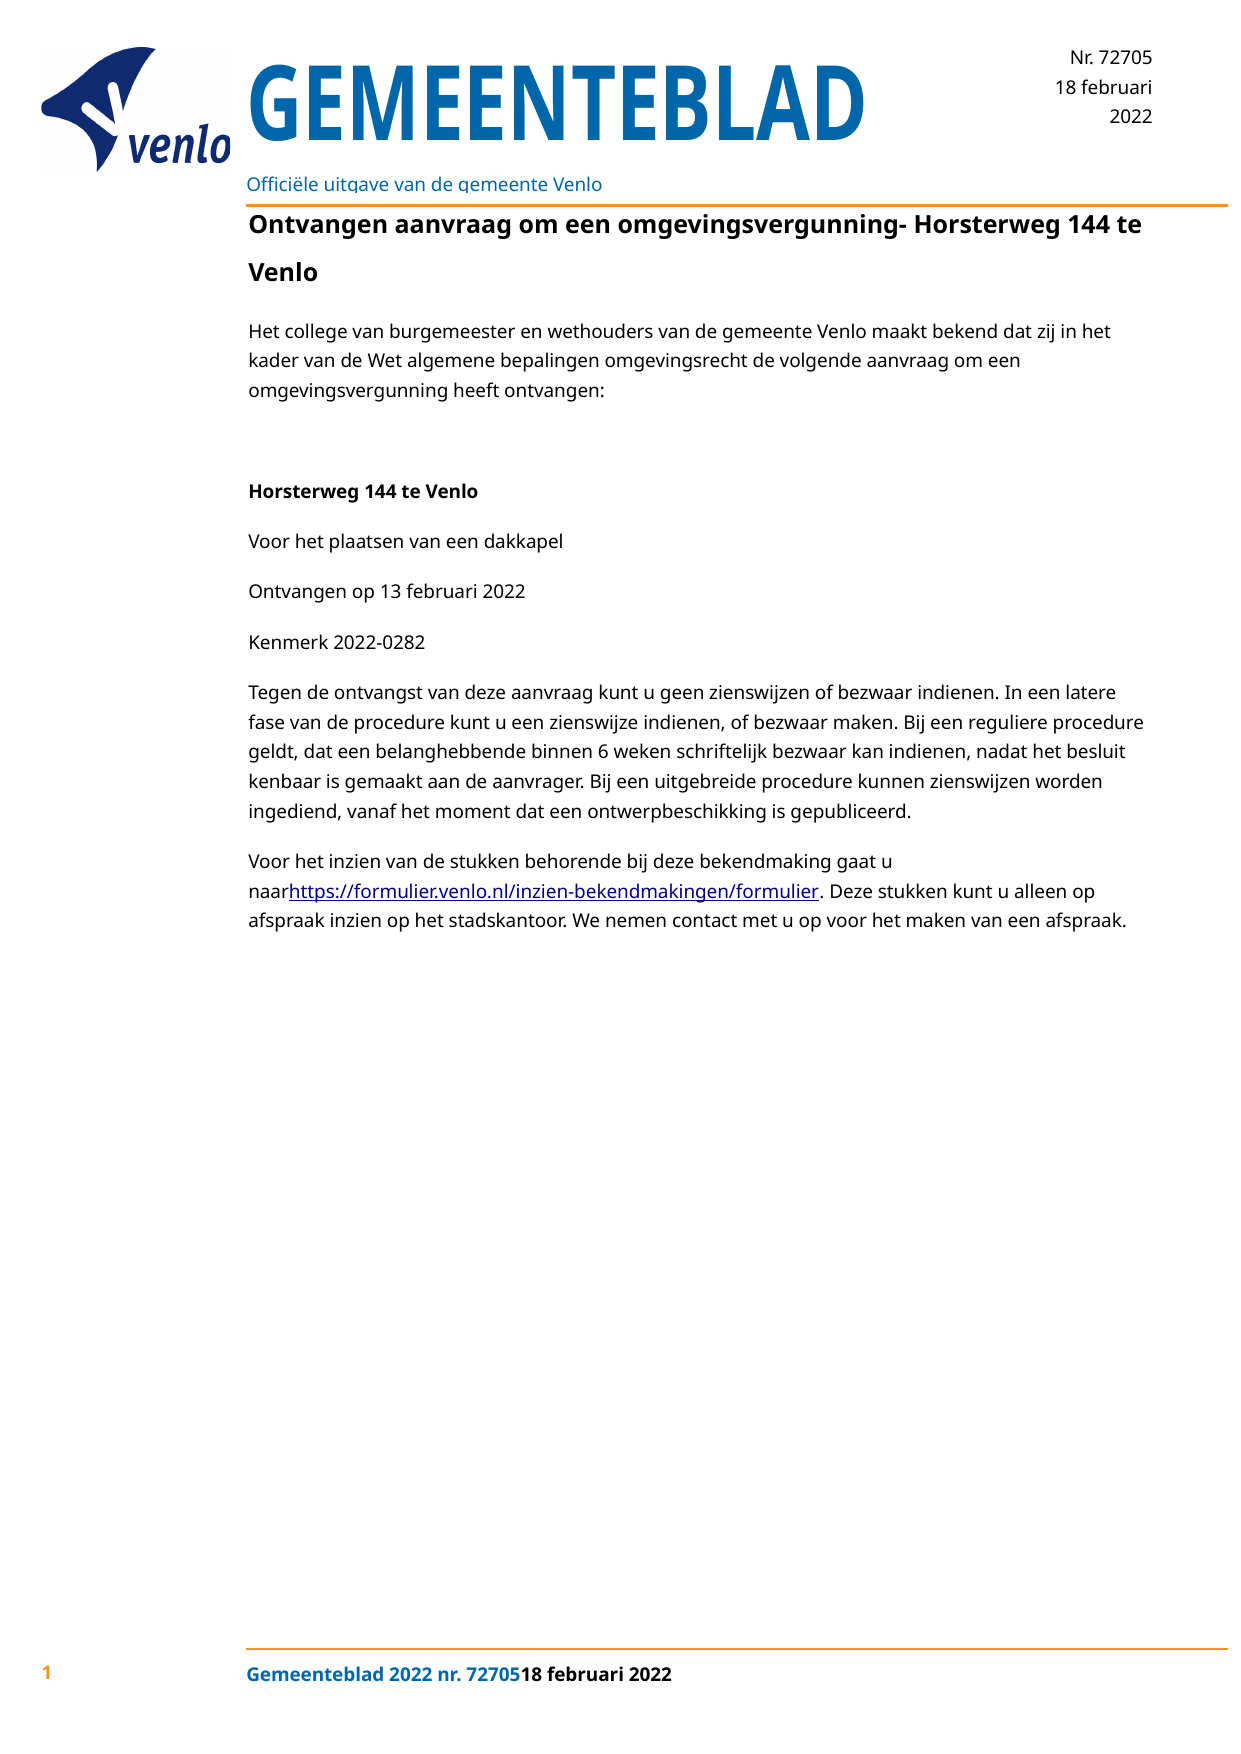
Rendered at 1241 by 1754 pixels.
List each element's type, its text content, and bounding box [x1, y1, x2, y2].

text Het college van burgemeester en wethouders van de gemeente Venlo maakt bekend dat zij in het kader van de Wet algemene bepalingen omgevingsrecht de volgende aanvraag om een omgevingsvergunning heeft ontvangen: [248, 318, 1152, 403]
text Kenmerk 2022-0282 [248, 629, 1152, 655]
text Ontvangen op 13 februari 2022 [248, 579, 1152, 604]
text Horsterweg 144 te Venlo [248, 478, 1152, 504]
text Voor het inzien van de stukken behorende bij deze bekendmaking gaat u naarhttps://formulier.venlo.nl/inzien-bekendmakingen/formulier. Deze stukken kunt u alleen op afspraak inzien op het stadskantoor. We nemen contact met u op voor het maken van een afspraak. [248, 848, 1152, 933]
picture [41, 47, 231, 172]
text Tegen de ontvangst van deze aanvraag kunt u geen zienswijzen of bezwaar indienen. In een latere fase van de procedure kunt u een zienswijze indienen, of bezwaar maken. Bij een reguliere procedure geldt, dat een belanghebbende binnen 6 weken schriftelijk bezwaar kan indienen, nadat het besluit kenbaar is gemaakt aan de aanvrager. Bij een uitgebreide procedure kunnen zienswijzen worden ingediend, vanaf het moment dat een ontwerpbeschikking is gepubliceerd. [248, 679, 1152, 824]
text Ontvangen aanvraag om een omgevingsvergunning- Horsterweg 144 te Venlo [248, 207, 1152, 288]
text Voor het plaatsen van een dakkapel [248, 528, 1152, 554]
